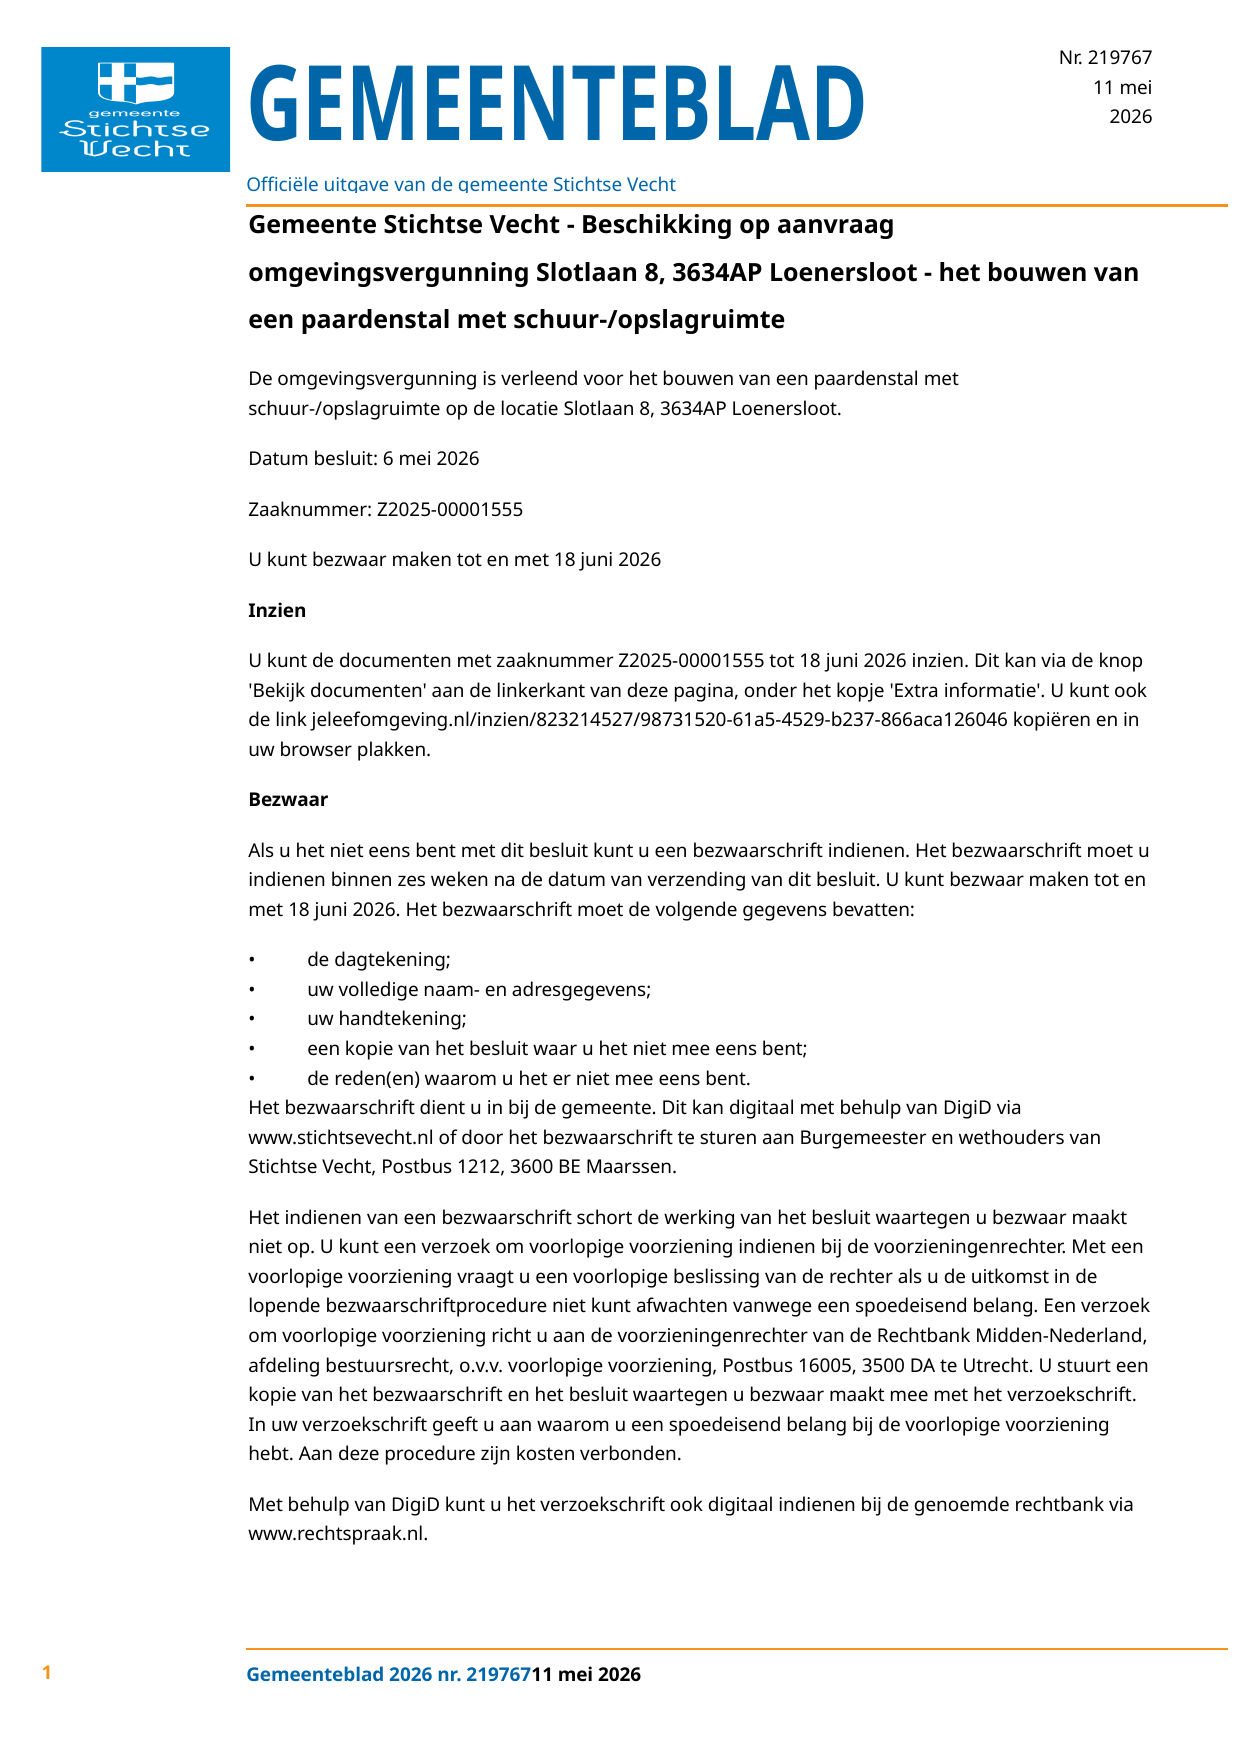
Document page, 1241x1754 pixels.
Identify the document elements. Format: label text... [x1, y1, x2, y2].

picture [137, 63, 174, 103]
list de dagtekening; [248, 946, 1152, 972]
text De omgevingsvergunning is verleend voor het bouwen van een paardenstal met schuur-/opslagruimte op de locatie Slotlaan 8, 3634AP Loenersloot. [248, 366, 1152, 421]
text U kunt bezwaar maken tot en met 18 juni 2026 [248, 546, 1152, 572]
text U kunt de documenten met zaaknummer Z2025-00001555 tot 18 juni 2026 inzien. Dit kan via de knop 'Bekijk documenten' aan de linkerkant van deze pagina, onder het kopje 'Extra informatie'. U kunt ook de link jeleefomgeving.nl/inzien/823214527/98731520-61a5-4529-b237-866aca126046 kopiëren en in uw browser plakken. [248, 647, 1152, 762]
text Het bezwaarschrift dient u in bij de gemeente. Dit kan digitaal met behulp van DigiD via www.stichtsevecht.nl of door het bezwaarschrift te sturen aan Burgemeester en wethouders van Stichtse Vecht, Postbus 1212, 3600 BE Maarssen. [248, 1094, 1152, 1179]
list de reden(en) waarom u het er niet mee eens bent. [248, 1065, 1152, 1090]
list uw handtekening; [248, 1006, 1152, 1031]
text Als u het niet eens bent met dit besluit kunt u een bezwaarschrift indienen. Het bezwaarschrift moet u indienen binnen zes weken na de datum van verzending van dit besluit. U kunt bezwaar maken tot en met 18 juni 2026. Het bezwaarschrift moet de volgende gegevens bevatten: [248, 837, 1152, 922]
text Inzien [248, 597, 1152, 622]
text Het indienen van een bezwaarschrift schort de werking van het besluit waartegen u bezwaar maakt niet op. U kunt een verzoek om voorlopige voorziening indienen bij de voorzieningenrechter. Met een voorlopige voorziening vraagt u een voorlopige beslissing van de rechter als u de uitkomst in de lopende bezwaarschriftprocedure niet kunt afwachten vanwege een spoedeisend belang. Een verzoek om voorlopige voorziening richt u aan de voorzieningenrechter van de Rechtbank Midden-Nederland, afdeling bestuursrecht, o.v.v. voorlopige voorziening, Postbus 16005, 3500 DA te Utrecht. U stuurt een kopie van het bezwaarschrift en het besluit waartegen u bezwaar maakt mee met het verzoekschrift. In uw verzoekschrift geeft u aan waarom u een spoedeisend belang bij de voorlopige voorziening hebt. Aan deze procedure zijn kosten verbonden. [248, 1204, 1152, 1466]
picture [99, 63, 135, 101]
text Gemeente Stichtse Vecht - Beschikking op aanvraag omgevingsvergunning Slotlaan 8, 3634AP Loenersloot - het bouwen van een paardenstal met schuur-/opslagruimte [248, 207, 1152, 336]
text Datum besluit: 6 mei 2026 [248, 446, 1152, 471]
text Met behulp van DigiD kunt u het verzoekschrift ook digitaal indienen bij de genoemde rechtbank via www.rechtspraak.nl. [248, 1491, 1152, 1546]
list uw volledige naam- en adresgegevens; [248, 976, 1152, 1002]
list een kopie van het besluit waar u het niet mee eens bent; [248, 1035, 1152, 1061]
text Zaaknummer: Z2025-00001555 [248, 496, 1152, 522]
text Bezwaar [248, 786, 1152, 812]
